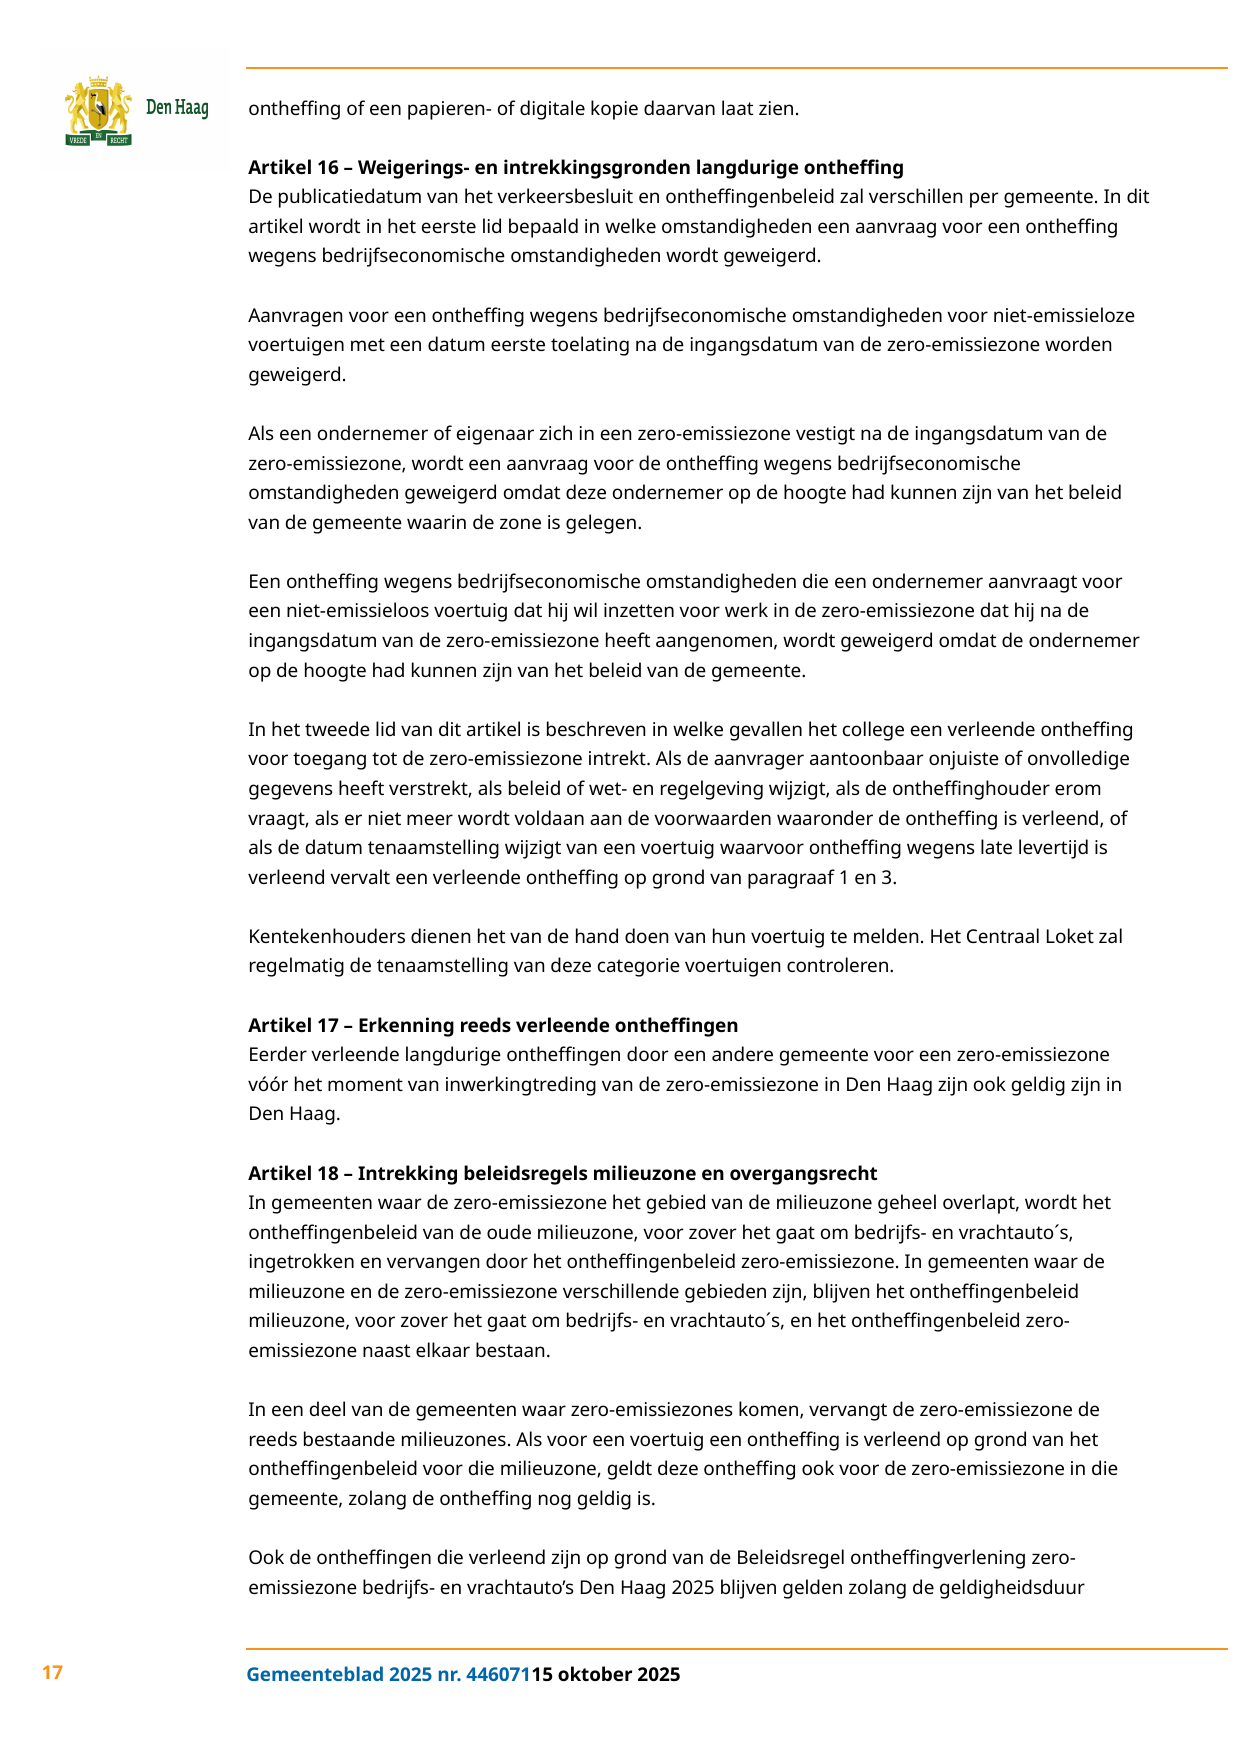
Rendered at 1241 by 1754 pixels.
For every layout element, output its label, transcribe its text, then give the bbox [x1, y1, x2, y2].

text De publicatiedatum van het verkeersbesluit en ontheffingenbeleid zal verschillen per gemeente. In dit artikel wordt in het eerste lid bepaald in welke omstandigheden een aanvraag voor een ontheffing wegens bedrijfseconomische omstandigheden wordt geweigerd. [248, 183, 1152, 268]
text Artikel 16 – Weigerings- en intrekkingsgronden langdurige ontheffing [248, 154, 1152, 180]
text In gemeenten waar de zero-emissiezone het gebied van de milieuzone geheel overlapt, wordt het ontheffingenbeleid van de oude milieuzone, voor zover het gaat om bedrijfs- en vrachtauto´s, ingetrokken en vervangen door het ontheffingenbeleid zero-emissiezone. In gemeenten waar de milieuzone en de zero-emissiezone verschillende gebieden zijn, blijven het ontheffingenbeleid milieuzone, voor zover het gaat om bedrijfs- en vrachtauto´s, en het ontheffingenbeleid zero-emissiezone naast elkaar bestaan. [248, 1189, 1152, 1363]
text Eerder verleende langdurige ontheffingen door een andere gemeente voor een zero-emissiezone vóór het moment van inwerkingtreding van de zero-emissiezone in Den Haag zijn ook geldig zijn in Den Haag. [248, 1041, 1152, 1126]
text ontheffing of een papieren- of digitale kopie daarvan laat zien. [248, 95, 1152, 121]
picture [41, 47, 231, 172]
text In het tweede lid van dit artikel is beschreven in welke gevallen het college een verleende ontheffing voor toegang tot de zero-emissiezone intrekt. Als de aanvrager aantoonbaar onjuiste of onvolledige gegevens heeft verstrekt, als beleid of wet- en regelgeving wijzigt, als de ontheffinghouder erom vraagt, als er niet meer wordt voldaan aan de voorwaarden waaronder de ontheffing is verleend, of als de datum tenaamstelling wijzigt van een voertuig waarvoor ontheffing wegens late levertijd is verleend vervalt een verleende ontheffing op grond van paragraaf 1 en 3. [248, 716, 1152, 890]
text Een ontheffing wegens bedrijfseconomische omstandigheden die een ondernemer aanvraagt voor een niet-emissieloos voertuig dat hij wil inzetten voor werk in de zero-emissiezone dat hij na de ingangsdatum van de zero-emissiezone heeft aangenomen, wordt geweigerd omdat de ondernemer op de hoogte had kunnen zijn van het beleid van de gemeente. [248, 568, 1152, 683]
text Als een ondernemer of eigenaar zich in een zero-emissiezone vestigt na de ingangsdatum van de zero-emissiezone, wordt een aanvraag voor de ontheffing wegens bedrijfseconomische omstandigheden geweigerd omdat deze ondernemer op de hoogte had kunnen zijn van het beleid van de gemeente waarin de zone is gelegen. [248, 420, 1152, 535]
text Kentekenhouders dienen het van de hand doen van hun voertuig te melden. Het Centraal Loket zal regelmatig de tenaamstelling van deze categorie voertuigen controleren. [248, 923, 1152, 978]
text Aanvragen voor een ontheffing wegens bedrijfseconomische omstandigheden voor niet-emissieloze voertuigen met een datum eerste toelating na de ingangsdatum van de zero-emissiezone worden geweigerd. [248, 302, 1152, 387]
text Artikel 17 – Erkenning reeds verleende ontheffingen [248, 1012, 1152, 1038]
text Ook de ontheffingen die verleend zijn op grond van de Beleidsregel ontheffingverlening zero-emissiezone bedrijfs- en vrachtauto’s Den Haag 2025 blijven gelden zolang de geldigheidsduur [248, 1544, 1152, 1600]
text In een deel van de gemeenten waar zero-emissiezones komen, vervangt de zero-emissiezone de reeds bestaande milieuzones. Als voor een voertuig een ontheffing is verleend op grond van het ontheffingenbeleid voor die milieuzone, geldt deze ontheffing ook voor de zero-emissiezone in die gemeente, zolang de ontheffing nog geldig is. [248, 1396, 1152, 1511]
text Artikel 18 – Intrekking beleidsregels milieuzone en overgangsrecht [248, 1160, 1152, 1186]
